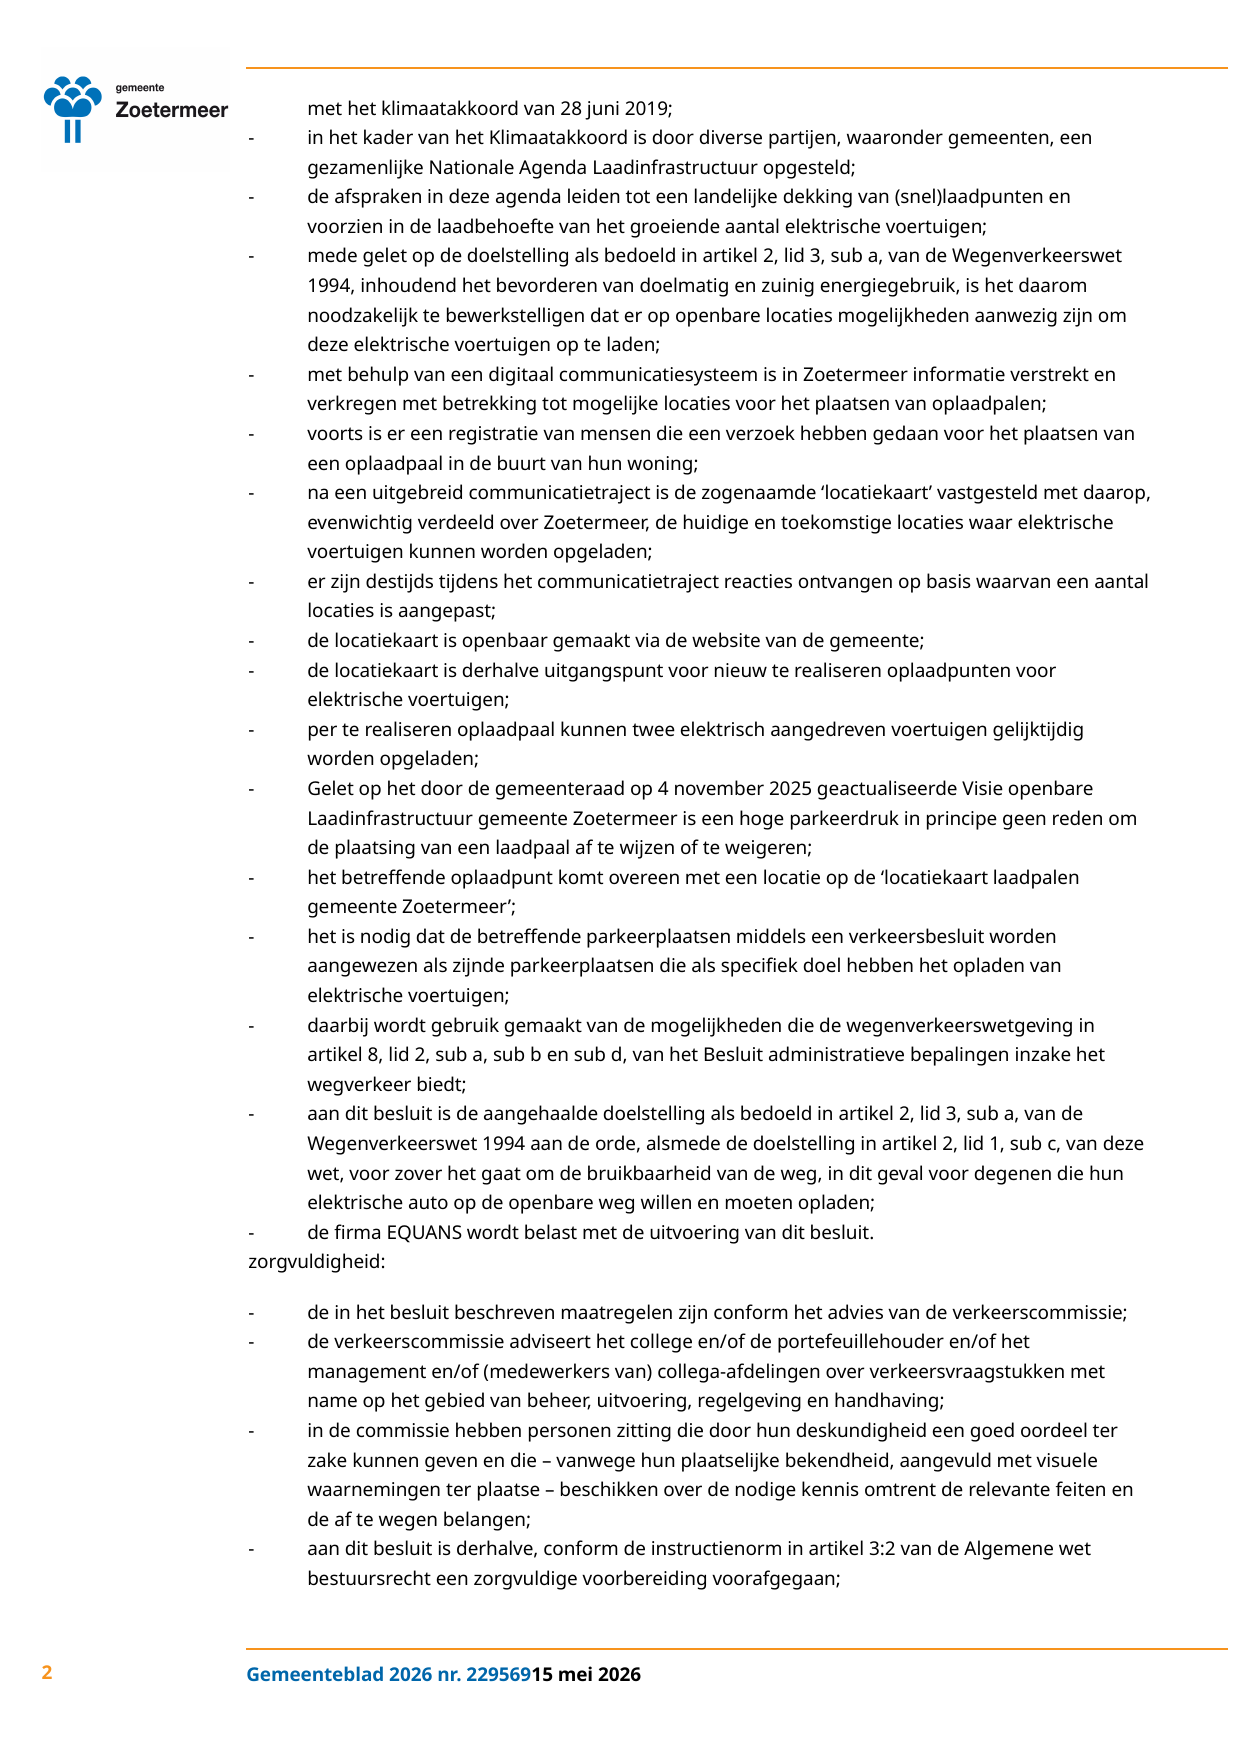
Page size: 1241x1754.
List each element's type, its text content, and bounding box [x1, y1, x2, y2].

list de verkeerscommissie adviseert het college en/of de portefeuillehouder en/of het management en/of (medewerkers van) collega-afdelingen over verkeersvraagstukken met name op het gebied van beheer, uitvoering, regelgeving en handhaving; [248, 1328, 1152, 1413]
text zorgvuldigheid: [248, 1248, 1152, 1274]
list na een uitgebreid communicatietraject is de zogenaamde ‘locatiekaart’ vastgesteld met daarop, evenwichtig verdeeld over Zoetermeer, de huidige en toekomstige locaties waar elektrische voertuigen kunnen worden opgeladen; [248, 479, 1152, 564]
list de locatiekaart is derhalve uitgangspunt voor nieuw te realiseren oplaadpunten voor elektrische voertuigen; [248, 657, 1152, 712]
list mede gelet op de doelstelling als bedoeld in artikel 2, lid 3, sub a, van de Wegenverkeerswet 1994, inhoudend het bevorderen van doelmatig en zuinig energiegebruik, is het daarom noodzakelijk te bewerkstelligen dat er op openbare locaties mogelijkheden aanwezig zijn om deze elektrische voertuigen op te laden; [248, 243, 1152, 357]
list de in het besluit beschreven maatregelen zijn conform het advies van de verkeerscommissie; [248, 1299, 1152, 1325]
picture [41, 47, 231, 172]
list Gelet op het door de gemeenteraad op 4 november 2025 geactualiseerde Visie openbare Laadinfrastructuur gemeente Zoetermeer is een hoge parkeerdruk in principe geen reden om de plaatsing van een laadpaal af te wijzen of te weigeren; [248, 775, 1152, 860]
list voorts is er een registratie van mensen die een verzoek hebben gedaan voor het plaatsen van een oplaadpaal in de buurt van hun woning; [248, 420, 1152, 476]
list in de commissie hebben personen zitting die door hun deskundigheid een goed oordeel ter zake kunnen geven en die – vanwege hun plaatselijke bekendheid, aangevuld met visuele waarnemingen ter plaatse – beschikken over de nodige kennis omtrent de relevante feiten en de af te wegen belangen; [248, 1417, 1152, 1532]
list het is nodig dat de betreffende parkeerplaatsen middels een verkeersbesluit worden aangewezen als zijnde parkeerplaatsen die als specifiek doel hebben het opladen van elektrische voertuigen; [248, 923, 1152, 1008]
list de locatiekaart is openbaar gemaakt via de website van de gemeente; [248, 627, 1152, 653]
list in het kader van het Klimaatakkoord is door diverse partijen, waaronder gemeenten, een gezamenlijke Nationale Agenda Laadinfrastructuur opgesteld; [248, 124, 1152, 180]
list het betreffende oplaadpunt komt overeen met een locatie op de ‘locatiekaart laadpalen gemeente Zoetermeer’; [248, 864, 1152, 919]
list met behulp van een digitaal communicatiesysteem is in Zoetermeer informatie verstrekt en verkregen met betrekking tot mogelijke locaties voor het plaatsen van oplaadpalen; [248, 361, 1152, 416]
list er zijn destijds tijdens het communicatietraject reacties ontvangen op basis waarvan een aantal locaties is aangepast; [248, 568, 1152, 623]
list aan dit besluit is de aangehaalde doelstelling als bedoeld in artikel 2, lid 3, sub a, van de Wegenverkeerswet 1994 aan de orde, alsmede de doelstelling in artikel 2, lid 1, sub c, van deze wet, voor zover het gaat om de bruikbaarheid van de weg, in dit geval voor degenen die hun elektrische auto op de openbare weg willen en moeten opladen; [248, 1101, 1152, 1215]
list per te realiseren oplaadpaal kunnen twee elektrisch aangedreven voertuigen gelijktijdig worden opgeladen; [248, 716, 1152, 771]
list aan dit besluit is derhalve, conform de instructienorm in artikel 3:2 van de Algemene wet bestuursrecht een zorgvuldige voorbereiding voorafgegaan; [248, 1536, 1152, 1591]
list de firma EQUANS wordt belast met de uitvoering van dit besluit. [248, 1219, 1152, 1245]
list de afspraken in deze agenda leiden tot een landelijke dekking van (snel)laadpunten en voorzien in de laadbehoefte van het groeiende aantal elektrische voertuigen; [248, 183, 1152, 239]
list met het klimaatakkoord van 28 juni 2019; [248, 95, 1152, 121]
list daarbij wordt gebruik gemaakt van de mogelijkheden die de wegenverkeerswetgeving in artikel 8, lid 2, sub a, sub b en sub d, van het Besluit administratieve bepalingen inzake het wegverkeer biedt; [248, 1012, 1152, 1097]
